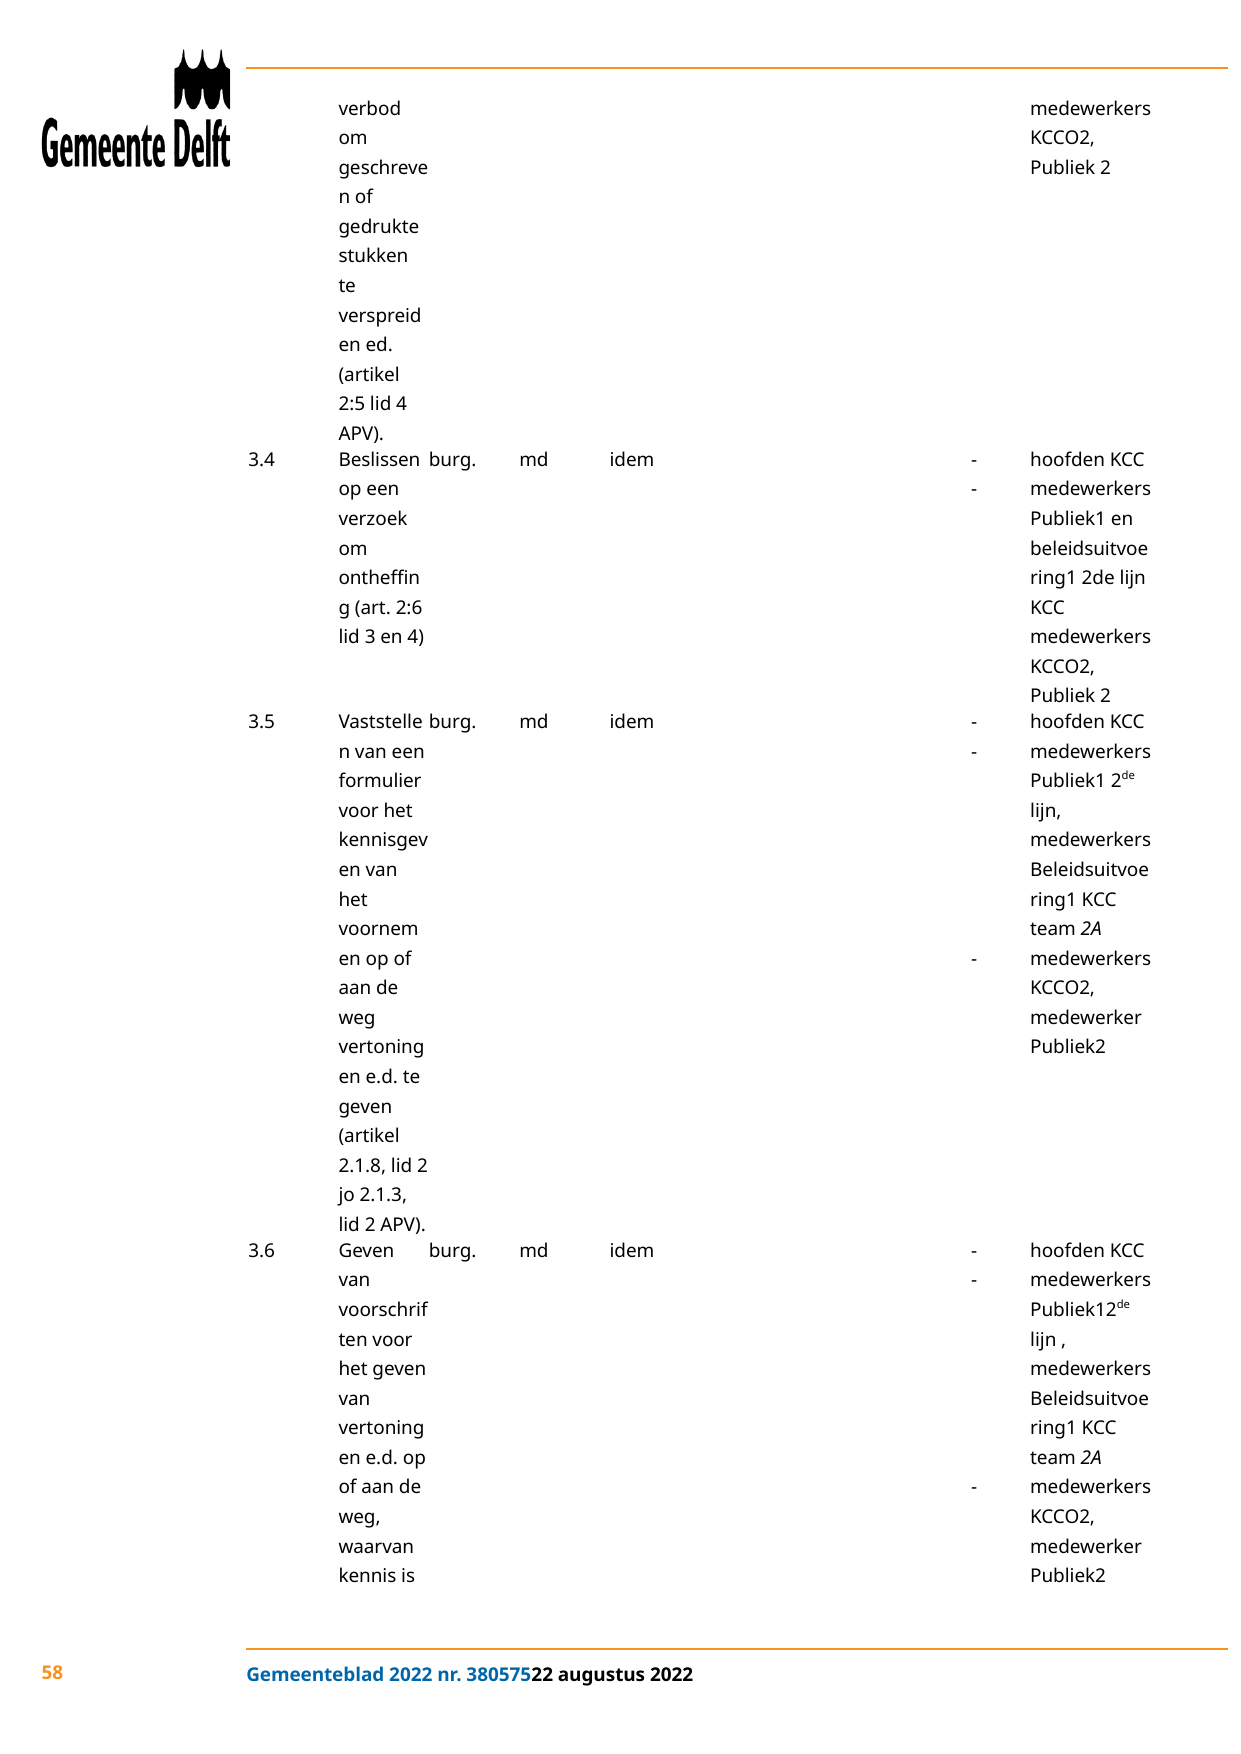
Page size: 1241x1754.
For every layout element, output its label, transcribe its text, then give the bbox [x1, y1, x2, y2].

table_cell hoofden KCC medewerkers Publiek1 2de lijn, medewerkers Beleidsuitvoering1 KCC team 2A medewerkers KCCO2, medewerker Publiek2 [971, 708, 1152, 1237]
table_cell burg. [429, 708, 519, 1237]
table_cell [790, 95, 971, 446]
table_cell md [519, 446, 609, 708]
table_cell [429, 95, 519, 446]
table_cell burg. [429, 446, 519, 708]
table_cell 3.5 [248, 708, 338, 1237]
table_cell md [519, 708, 609, 1237]
table_cell hoofden KCC medewerkers Publiek12de lijn , medewerkers Beleidsuitvoering1 KCC team 2A medewerkers KCCO2, medewerker Publiek2 [971, 1237, 1152, 1588]
table_cell medewerkers KCCO2, Publiek 2 [971, 95, 1152, 446]
table_cell 3.4 [248, 446, 338, 708]
table_cell verbod om geschreven of gedrukte stukken te verspreiden ed. (artikel 2:5 lid 4 APV). [338, 95, 429, 446]
picture [41, 47, 231, 172]
table_cell idem [609, 446, 790, 708]
table_cell [790, 1237, 971, 1588]
table_cell Geven van voorschriften voor het geven van vertoningen e.d. op of aan de weg, waarvan kennis is [338, 1237, 429, 1588]
table_cell Beslissen op een verzoek om ontheffing (art. 2:6 lid 3 en 4) [338, 446, 429, 708]
table_cell idem [609, 708, 790, 1237]
table_cell md [519, 1237, 609, 1588]
table_cell [519, 95, 609, 446]
table_cell hoofden KCC medewerkers Publiek1 en beleidsuitvoering1 2de lijn KCC medewerkers KCCO2, Publiek 2 [971, 446, 1152, 708]
table_cell [248, 95, 338, 446]
table_cell 3.6 [248, 1237, 338, 1588]
table_cell Vaststellen van een formulier voor het kennisgeven van het voornemen op of aan de weg vertoningen e.d. te geven (artikel 2.1.8, lid 2 jo 2.1.3, lid 2 APV). [338, 708, 429, 1237]
table_cell [609, 95, 790, 446]
table_cell [790, 708, 971, 1237]
table_cell idem [609, 1237, 790, 1588]
table_cell [790, 446, 971, 708]
table_cell burg. [429, 1237, 519, 1588]
